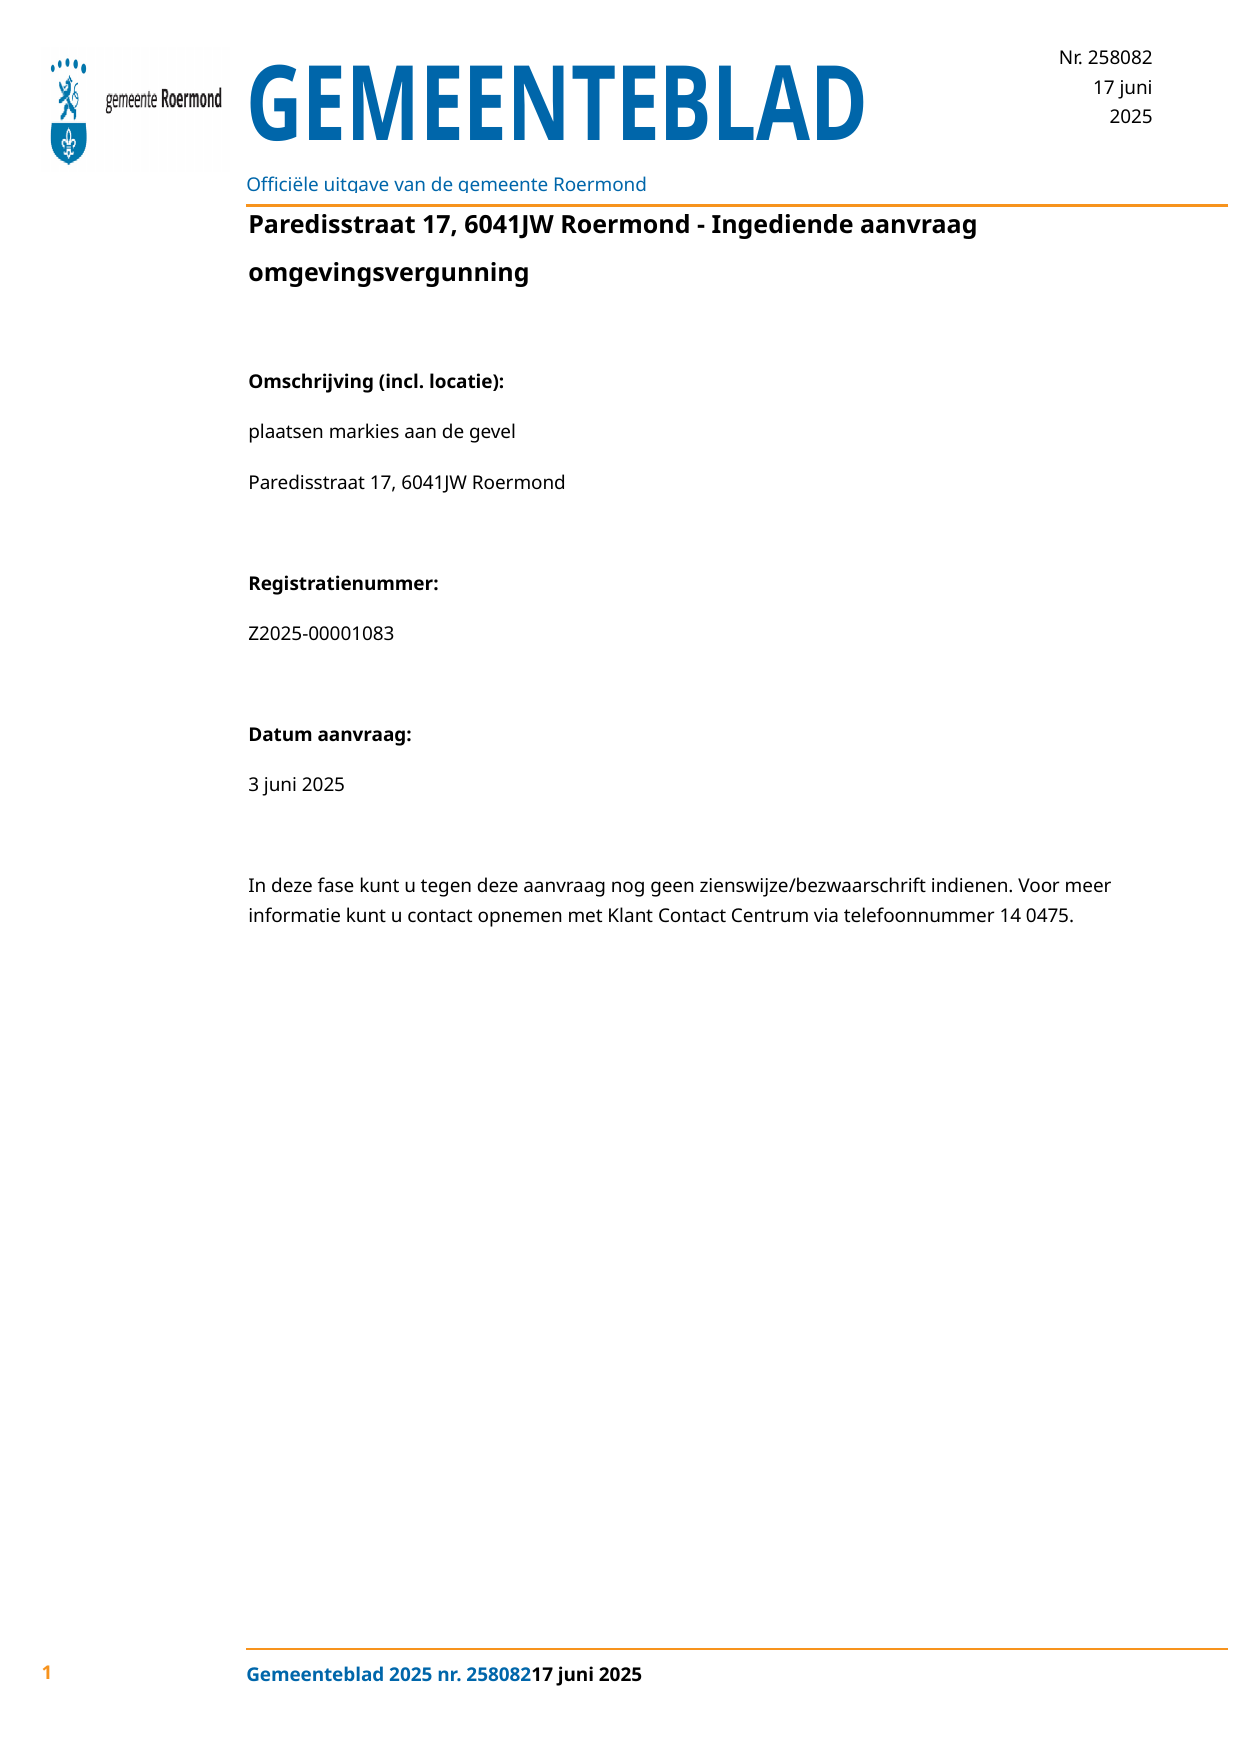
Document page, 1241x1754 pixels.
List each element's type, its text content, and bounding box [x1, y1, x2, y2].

text Datum aanvraag: [248, 721, 1152, 747]
picture [41, 47, 231, 172]
text plaatsen markies aan de gevel [248, 419, 1152, 444]
text Z2025-00001083 [248, 620, 1152, 646]
text In deze fase kunt u tegen deze aanvraag nog geen zienswijze/bezwaarschrift indienen. Voor meer informatie kunt u contact opnemen met Klant Contact Centrum via telefoonnummer 14 0475. [248, 872, 1152, 928]
text Omschrijving (incl. locatie): [248, 368, 1152, 394]
text Paredisstraat 17, 6041JW Roermond [248, 469, 1152, 495]
text Registratienummer: [248, 570, 1152, 596]
text 3 juni 2025 [248, 772, 1152, 797]
text Paredisstraat 17, 6041JW Roermond - Ingediende aanvraag omgevingsvergunning [248, 207, 1152, 288]
